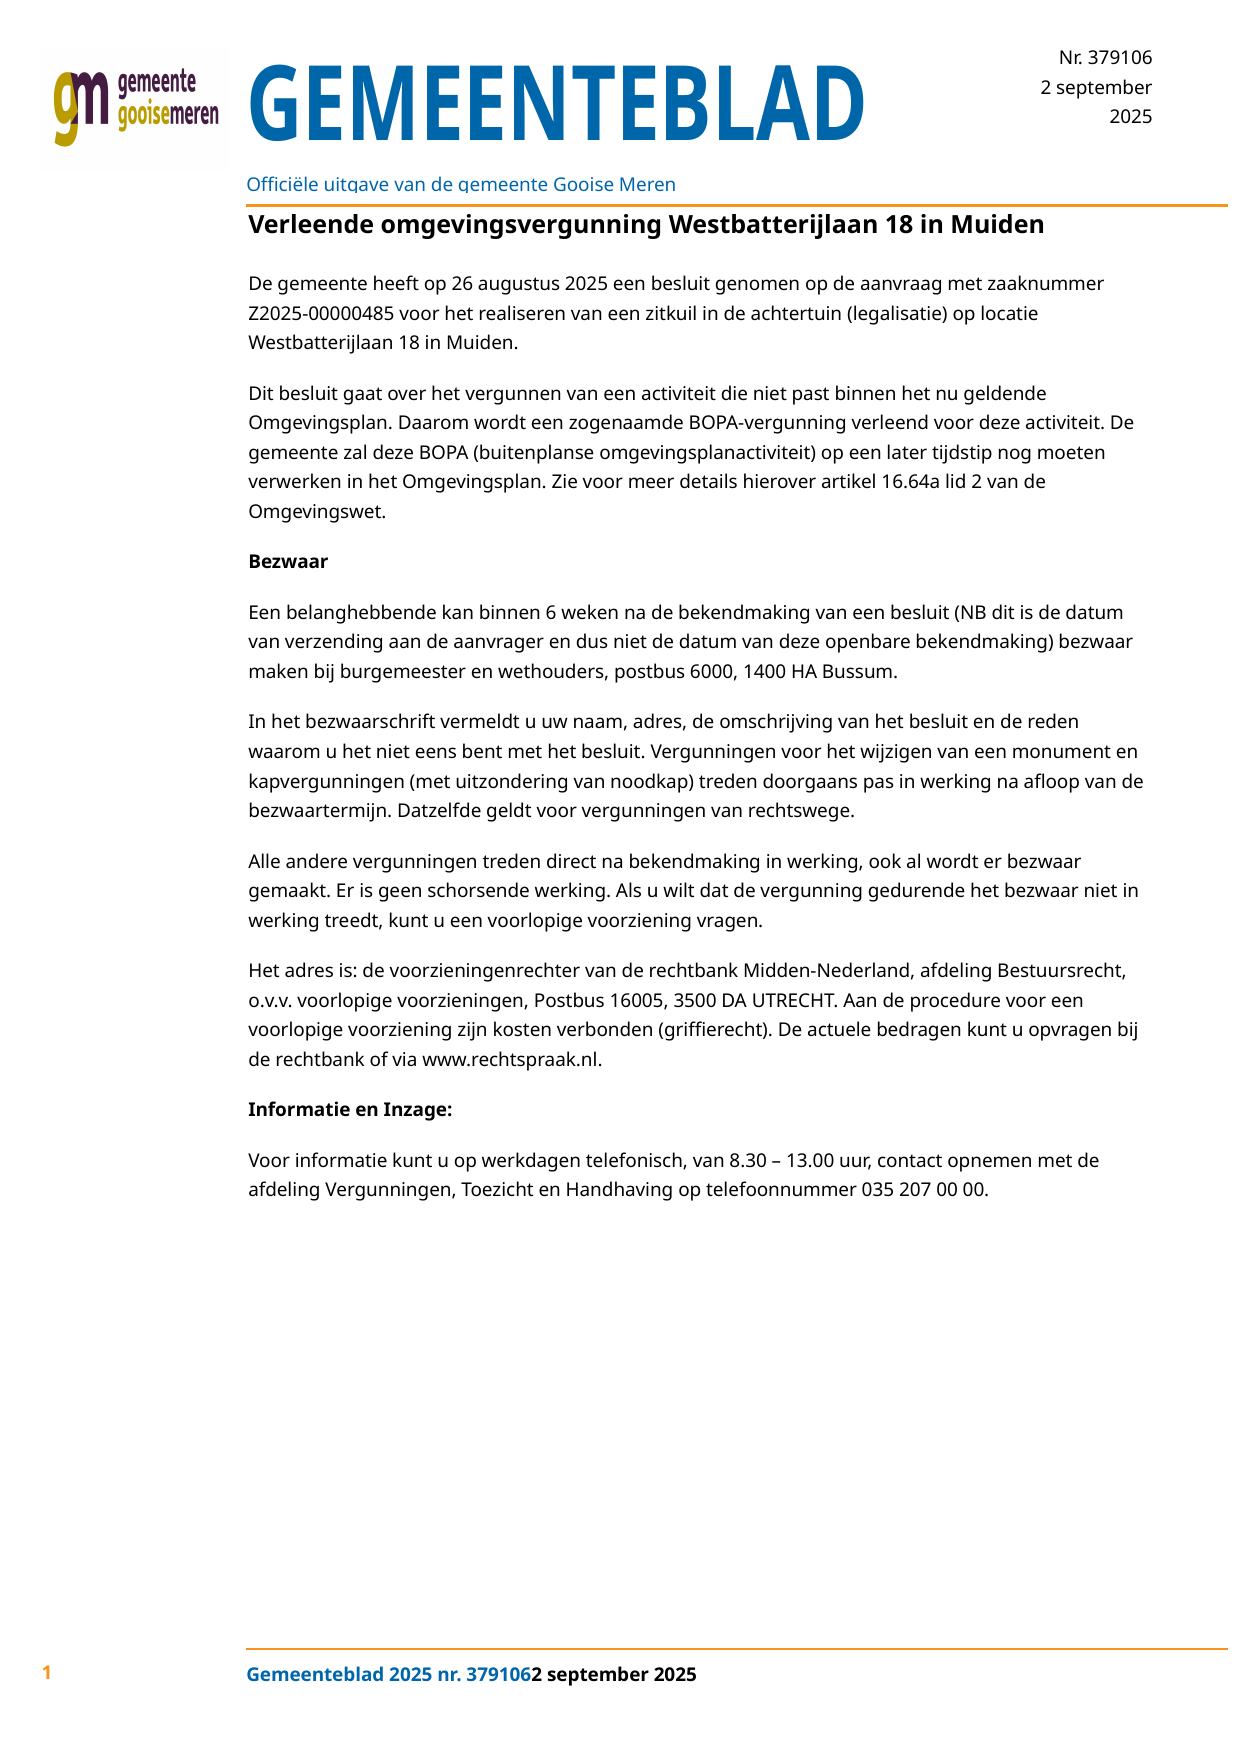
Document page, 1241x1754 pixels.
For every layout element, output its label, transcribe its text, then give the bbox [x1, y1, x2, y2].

text Informatie en Inzage: [248, 1097, 1152, 1122]
text Alle andere vergunningen treden direct na bekendmaking in werking, ook al wordt er bezwaar gemaakt. Er is geen schorsende werking. Als u wilt dat de vergunning gedurende het bezwaar niet in werking treedt, kunt u een voorlopige voorziening vragen. [248, 848, 1152, 933]
text Voor informatie kunt u op werkdagen telefonisch, van 8.30 – 13.00 uur, contact opnemen met de afdeling Vergunningen, Toezicht en Handhaving op telefoonnummer 035 207 00 00. [248, 1147, 1152, 1202]
text In het bezwaarschrift vermeldt u uw naam, adres, de omschrijving van het besluit en de reden waarom u het niet eens bent met het besluit. Vergunningen voor het wijzigen van een monument en kapvergunningen (met uitzondering van noodkap) treden doorgaans pas in werking na afloop van de bezwaartermijn. Datzelfde geldt voor vergunningen van rechtswege. [248, 709, 1152, 823]
text Dit besluit gaat over het vergunnen van een activiteit die niet past binnen het nu geldende Omgevingsplan. Daarom wordt een zogenaamde BOPA-vergunning verleend voor deze activiteit. De gemeente zal deze BOPA (buitenplanse omgevingsplanactiviteit) op een later tijdstip nog moeten verwerken in het Omgevingsplan. Zie voor meer details hierover artikel 16.64a lid 2 van de Omgevingswet. [248, 380, 1152, 524]
picture [41, 47, 231, 172]
text Verleende omgevingsvergunning Westbatterijlaan 18 in Muiden [248, 207, 1152, 241]
text De gemeente heeft op 26 augustus 2025 een besluit genomen op de aanvraag met zaaknummer Z2025-00000485 voor het realiseren van een zitkuil in de achtertuin (legalisatie) op locatie Westbatterijlaan 18 in Muiden. [248, 270, 1152, 355]
text Bezwaar [248, 549, 1152, 574]
text Het adres is: de voorzieningenrechter van de rechtbank Midden-Nederland, afdeling Bestuursrecht, o.v.v. voorlopige voorzieningen, Postbus 16005, 3500 DA UTRECHT. Aan de procedure voor een voorlopige voorziening zijn kosten verbonden (griffierecht). De actuele bedragen kunt u opvragen bij de rechtbank of via www.rechtspraak.nl. [248, 957, 1152, 1072]
text Een belanghebbende kan binnen 6 weken na de bekendmaking van een besluit (NB dit is de datum van verzending aan de aanvrager en dus niet de datum van deze openbare bekendmaking) bezwaar maken bij burgemeester en wethouders, postbus 6000, 1400 HA Bussum. [248, 599, 1152, 684]
